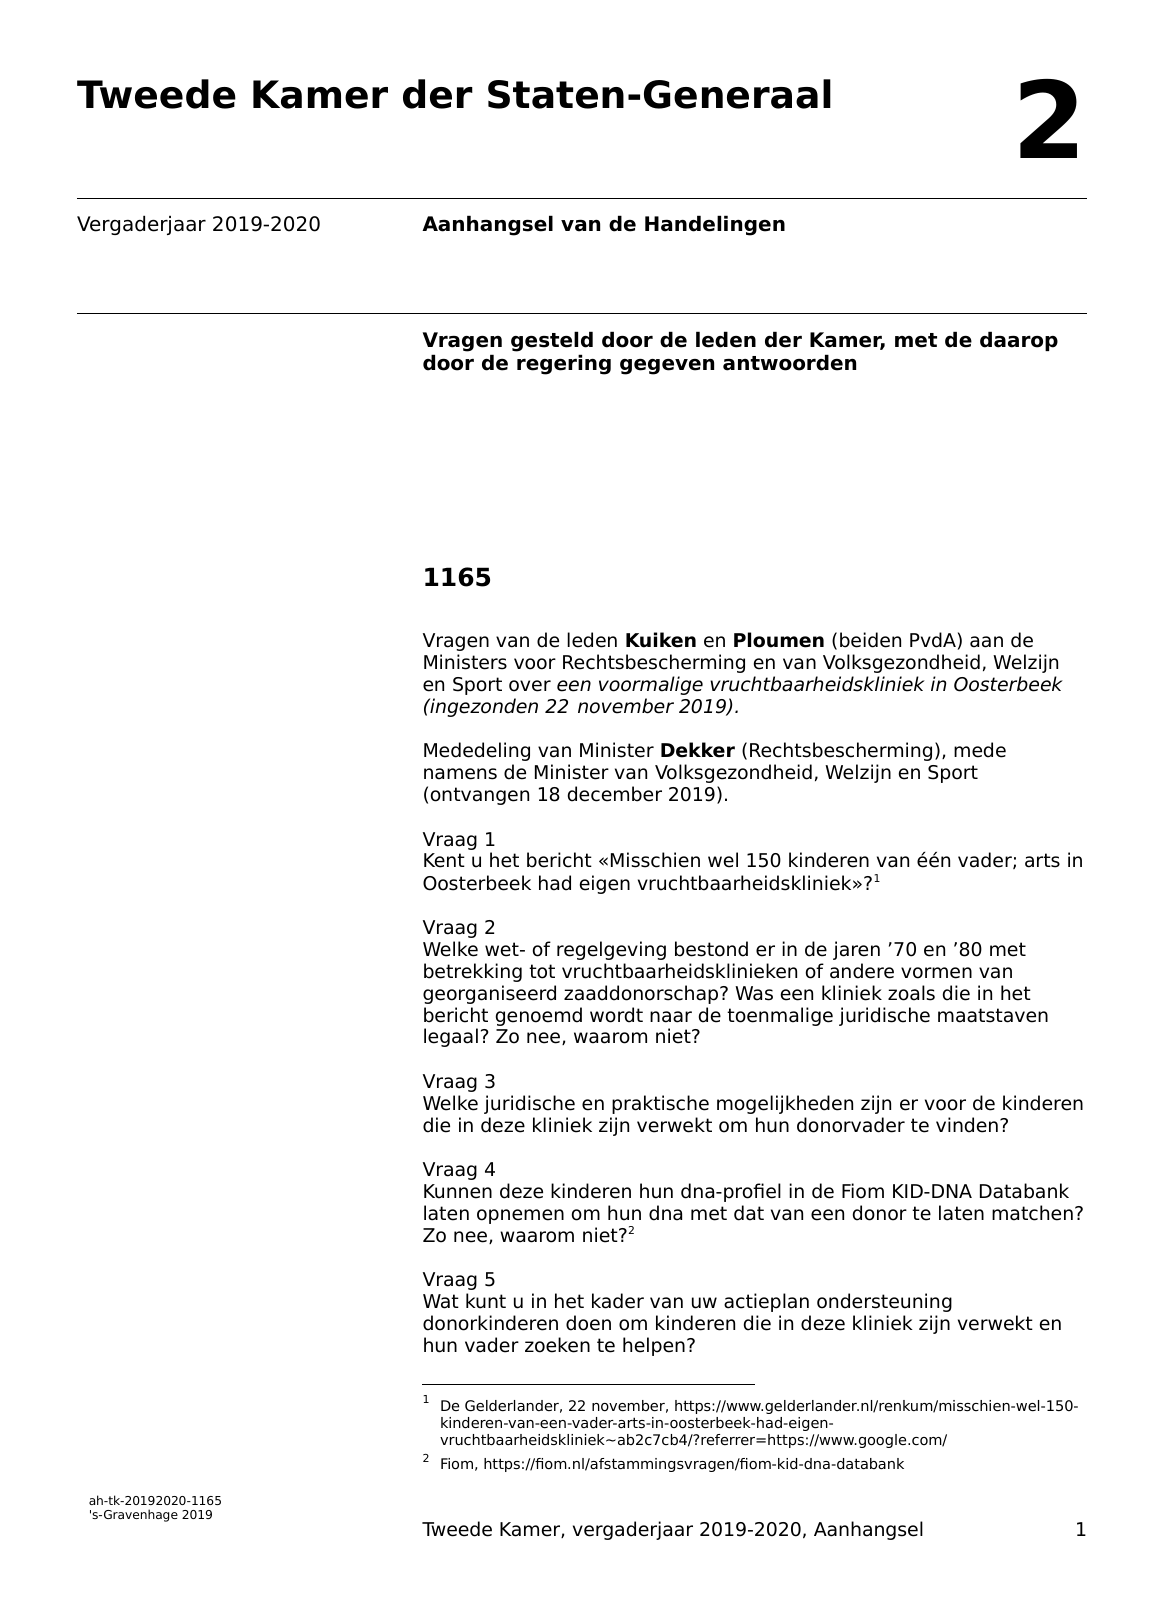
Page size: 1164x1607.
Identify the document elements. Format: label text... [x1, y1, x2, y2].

text Vragen van de leden Kuiken en Ploumen (beiden PvdA) aan de Ministers voor Rechtsbescherming en van Volksgezondheid, Welzijn en Sport over een voormalige vruchtbaarheidskliniek in Oosterbeek (ingezonden 22 november 2019). [422, 630, 1087, 718]
text Wat kunt u in het kader van uw actieplan ondersteuning donorkinderen doen om kinderen die in deze kliniek zijn verwekt en hun vader zoeken te helpen? [422, 1291, 1087, 1357]
table_header Tweede Kamer der Staten-Generaal [77, 59, 886, 198]
table_header 2 [886, 59, 1087, 198]
text Vraag 3 [422, 1071, 1087, 1093]
text Vraag 1 [422, 828, 1087, 850]
text Kunnen deze kinderen hun dna-profiel in de Fiom KID-DNA Databank laten opnemen om hun dna met dat van een donor te laten matchen? Zo nee, waarom niet? [422, 1181, 1087, 1247]
text Vraag 2 [422, 917, 1087, 938]
table_cell Aanhangsel van de Handelingen [422, 199, 1087, 313]
text 1165 [422, 563, 1087, 592]
text Kent u het bericht «Misschien wel 150 kinderen van één vader; arts in Oosterbeek had eigen vruchtbaarheidskliniek»? [422, 850, 1087, 894]
text Mededeling van Minister Dekker (Rechtsbescherming), mede namens de Minister van Volksgezondheid, Welzijn en Sport (ontvangen 18 december 2019). [422, 740, 1087, 806]
text ah-tk-20192020-1165 [88, 1494, 323, 1508]
table_cell Vragen gesteld door de leden der Kamer, met de daarop door de regering gegeven antwoorden [422, 314, 1087, 375]
text Welke juridische en praktische mogelijkheden zijn er voor de kinderen die in deze kliniek zijn verwekt om hun donorvader te vinden? [422, 1093, 1087, 1137]
text Welke wet- of regelgeving bestond er in de jaren ’70 en ’80 met betrekking tot vruchtbaarheidsklinieken of andere vormen van georganiseerd zaaddonorschap? Was een kliniek zoals die in het bericht genoemd wordt naar de toenmalige juridische maatstaven legaal? Zo nee, waarom niet? [422, 938, 1087, 1048]
text Vraag 5 [422, 1269, 1087, 1291]
text Vraag 4 [422, 1159, 1087, 1181]
text Fiom, https://fiom.nl/afstammingsvragen/fiom-kid-dna-databank [422, 1452, 1087, 1474]
table_cell [77, 314, 422, 375]
table_cell Vergaderjaar 2019-2020 [77, 199, 422, 313]
text De Gelderlander, 22 november, https://www.gelderlander.nl/renkum/misschien-wel-150-kinderen-van-een-vader-arts-in-oosterbeek-had-eigen-vruchtbaarheidskliniek~ab2c7cb4/?referrer=https://www.google.com/ [422, 1393, 1087, 1449]
text 's-Gravenhage 2019 [88, 1508, 323, 1522]
